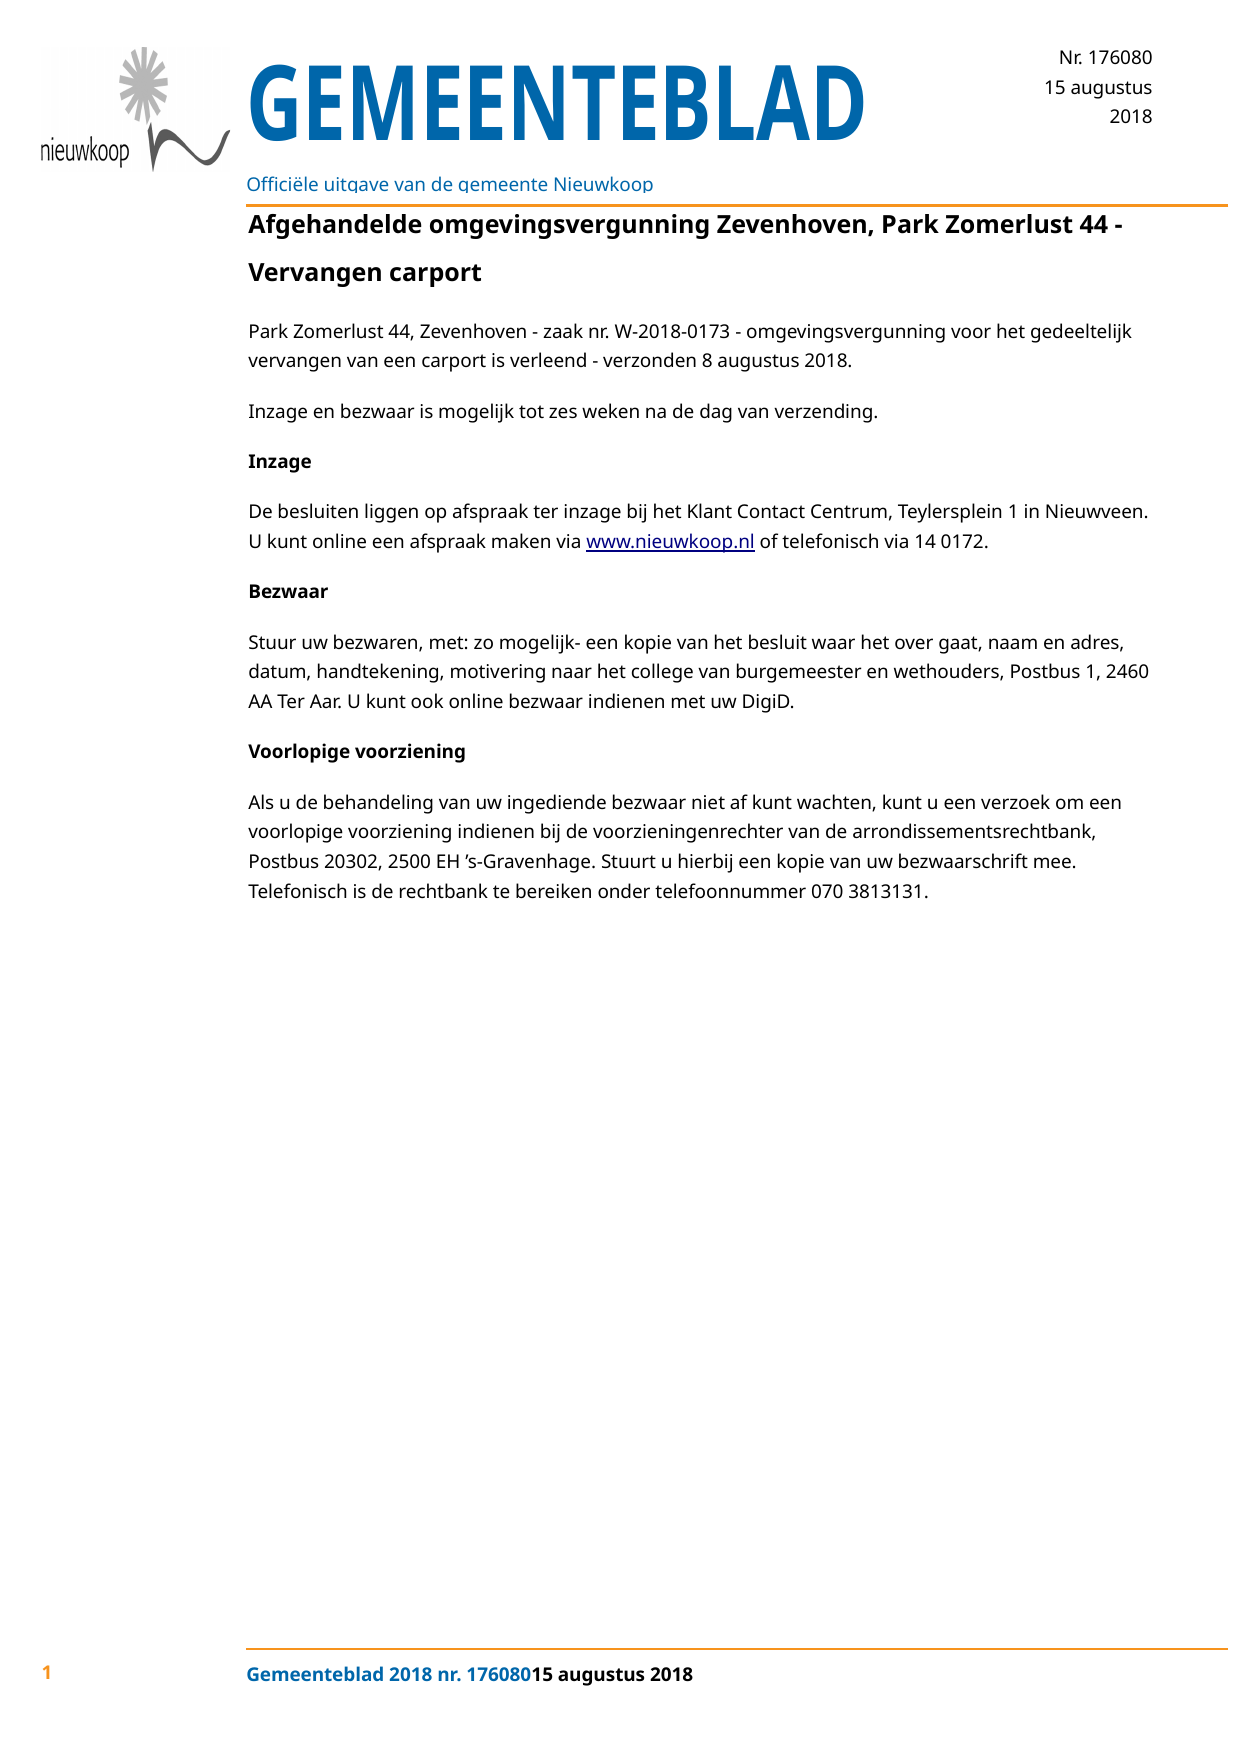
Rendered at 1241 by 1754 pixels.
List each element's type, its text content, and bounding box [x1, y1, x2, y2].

text Afgehandelde omgevingsvergunning Zevenhoven, Park Zomerlust 44 - Vervangen carport [248, 207, 1152, 288]
text Inzage [248, 448, 1152, 474]
text Voorlopige voorziening [248, 739, 1152, 764]
text Inzage en bezwaar is mogelijk tot zes weken na de dag van verzending. [248, 398, 1152, 424]
text Stuur uw bezwaren, met: zo mogelijk- een kopie van het besluit waar het over gaat, naam en adres, datum, handtekening, motivering naar het college van burgemeester en wethouders, Postbus 1, 2460 AA Ter Aar. U kunt ook online bezwaar indienen met uw DigiD. [248, 629, 1152, 714]
text Park Zomerlust 44, Zevenhoven - zaak nr. W-2018-0173 - omgevingsvergunning voor het gedeeltelijk vervangen van een carport is verleend - verzonden 8 augustus 2018. [248, 318, 1152, 373]
text De besluiten liggen op afspraak ter inzage bij het Klant Contact Centrum, Teylersplein 1 in Nieuwveen. U kunt online een afspraak maken via www.nieuwkoop.nl of telefonisch via 14 0172. [248, 499, 1152, 554]
picture [41, 47, 231, 172]
text Als u de behandeling van uw ingediende bezwaar niet af kunt wachten, kunt u een verzoek om een voorlopige voorziening indienen bij de voorzieningenrechter van de arrondissementsrechtbank, Postbus 20302, 2500 EH ’s-Gravenhage. Stuurt u hierbij een kopie van uw bezwaarschrift mee. Telefonisch is de rechtbank te bereiken onder telefoonnummer 070 3813131. [248, 789, 1152, 904]
text Bezwaar [248, 579, 1152, 604]
